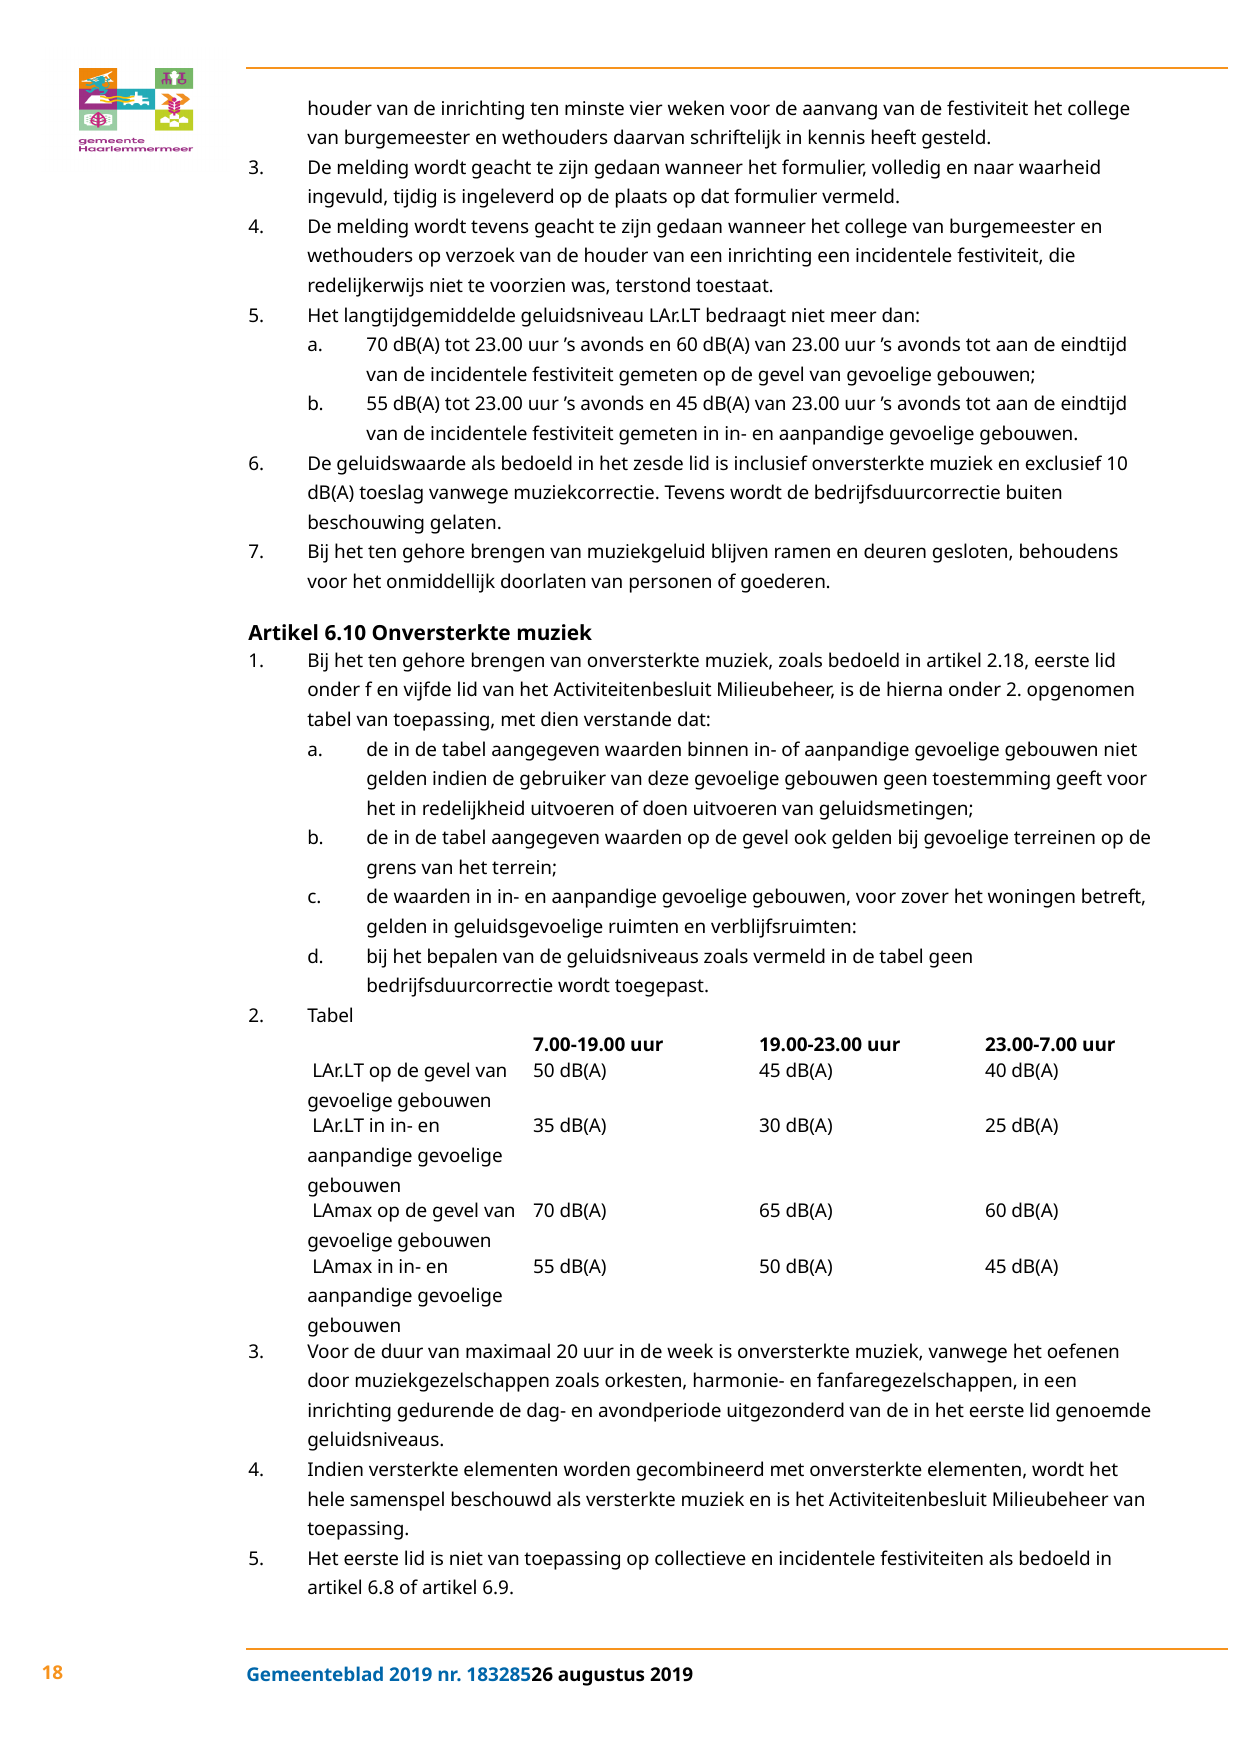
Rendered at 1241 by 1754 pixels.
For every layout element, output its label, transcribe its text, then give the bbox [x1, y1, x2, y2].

list 70 dB(A) tot 23.00 uur ’s avonds en 60 dB(A) van 23.00 uur ’s avonds tot aan de eindtijd van de incidentele festiviteit gemeten op de gevel van gevoelige gebouwen; [307, 331, 1152, 387]
table_cell 30 dB(A) [759, 1113, 985, 1198]
table_cell 55 dB(A) [533, 1253, 759, 1338]
list Tabel [248, 1002, 1152, 1028]
list De geluidswaarde als bedoeld in het zesde lid is inclusief onversterkte muziek en exclusief 10 dB(A) toeslag vanwege muziekcorrectie. Tevens wordt de bedrijfsduurcorrectie buiten beschouwing gelaten. [248, 450, 1152, 535]
table_cell LAr.LT in in- en aanpandige gevoelige gebouwen [307, 1113, 533, 1198]
list de in de tabel aangegeven waarden op de gevel ook gelden bij gevoelige terreinen op de grens van het terrein; [307, 824, 1152, 880]
table_header 23.00-7.00 uur [985, 1032, 1211, 1057]
list 55 dB(A) tot 23.00 uur ’s avonds en 45 dB(A) van 23.00 uur ’s avonds tot aan de eindtijd van de incidentele festiviteit gemeten in in- en aanpandige gevoelige gebouwen. [307, 391, 1152, 446]
list Indien versterkte elementen worden gecombineerd met onversterkte elementen, wordt het hele samenspel beschouwd als versterkte muziek en is het Activiteitenbesluit Milieubeheer van toepassing. [248, 1456, 1152, 1541]
list Voor de duur van maximaal 20 uur in de week is onversterkte muziek, vanwege het oefenen door muziekgezelschappen zoals orkesten, harmonie- en fanfaregezelschappen, in een inrichting gedurende de dag- en avondperiode uitgezonderd van de in het eerste lid genoemde geluidsniveaus. [248, 1338, 1152, 1452]
list De melding wordt geacht te zijn gedaan wanneer het formulier, volledig en naar waarheid ingevuld, tijdig is ingeleverd op de plaats op dat formulier vermeld. [248, 154, 1152, 209]
table_cell 35 dB(A) [533, 1113, 759, 1198]
picture [41, 47, 231, 172]
list Bij het ten gehore brengen van onversterkte muziek, zoals bedoeld in artikel 2.18, eerste lid onder f en vijfde lid van het Activiteitenbesluit Milieubeheer, is de hierna onder 2. opgenomen tabel van toepassing, met dien verstande dat: [248, 647, 1152, 732]
list Bij het ten gehore brengen van muziekgeluid blijven ramen en deuren gesloten, behoudens voor het onmiddellijk doorlaten van personen of goederen. [248, 538, 1152, 594]
list de waarden in in- en aanpandige gevoelige gebouwen, voor zover het woningen betreft, gelden in geluidsgevoelige ruimten en verblijfsruimten: [307, 884, 1152, 939]
table_header 19.00-23.00 uur [759, 1032, 985, 1057]
table_cell 45 dB(A) [759, 1058, 985, 1113]
table_cell 50 dB(A) [759, 1253, 985, 1338]
list bij het bepalen van de geluidsniveaus zoals vermeld in de tabel geen bedrijfsduurcorrectie wordt toegepast. [307, 943, 1152, 998]
list de in de tabel aangegeven waarden binnen in- of aanpandige gevoelige gebouwen niet gelden indien de gebruiker van deze gevoelige gebouwen geen toestemming geeft voor het in redelijkheid uitvoeren of doen uitvoeren van geluidsmetingen; [307, 736, 1152, 821]
table_cell 45 dB(A) [985, 1253, 1211, 1338]
table_header 7.00-19.00 uur [533, 1032, 759, 1057]
table_cell 65 dB(A) [759, 1198, 985, 1253]
table_cell 60 dB(A) [985, 1198, 1211, 1253]
table_cell LAmax op de gevel van gevoelige gebouwen [307, 1198, 533, 1253]
table_header [307, 1032, 533, 1057]
table_cell LAr.LT op de gevel van gevoelige gebouwen [307, 1058, 533, 1113]
list Het langtijdgemiddelde geluidsniveau LAr.LT bedraagt niet meer dan: [248, 302, 1152, 328]
table_cell 25 dB(A) [985, 1113, 1211, 1198]
table_cell 50 dB(A) [533, 1058, 759, 1113]
table_cell 40 dB(A) [985, 1058, 1211, 1113]
table_cell LAmax in in- en aanpandige gevoelige gebouwen [307, 1253, 533, 1338]
table_cell 70 dB(A) [533, 1198, 759, 1253]
list houder van de inrichting ten minste vier weken voor de aanvang van de festiviteit het college van burgemeester en wethouders daarvan schriftelijk in kennis heeft gesteld. [248, 95, 1152, 150]
list De melding wordt tevens geacht te zijn gedaan wanneer het college van burgemeester en wethouders op verzoek van de houder van een inrichting een incidentele festiviteit, die redelijkerwijs niet te voorzien was, terstond toestaat. [248, 213, 1152, 298]
list Het eerste lid is niet van toepassing op collectieve en incidentele festiviteiten als bedoeld in artikel 6.8 of artikel 6.9. [248, 1545, 1152, 1600]
text Artikel 6.10 Onversterkte muziek [248, 618, 1152, 647]
